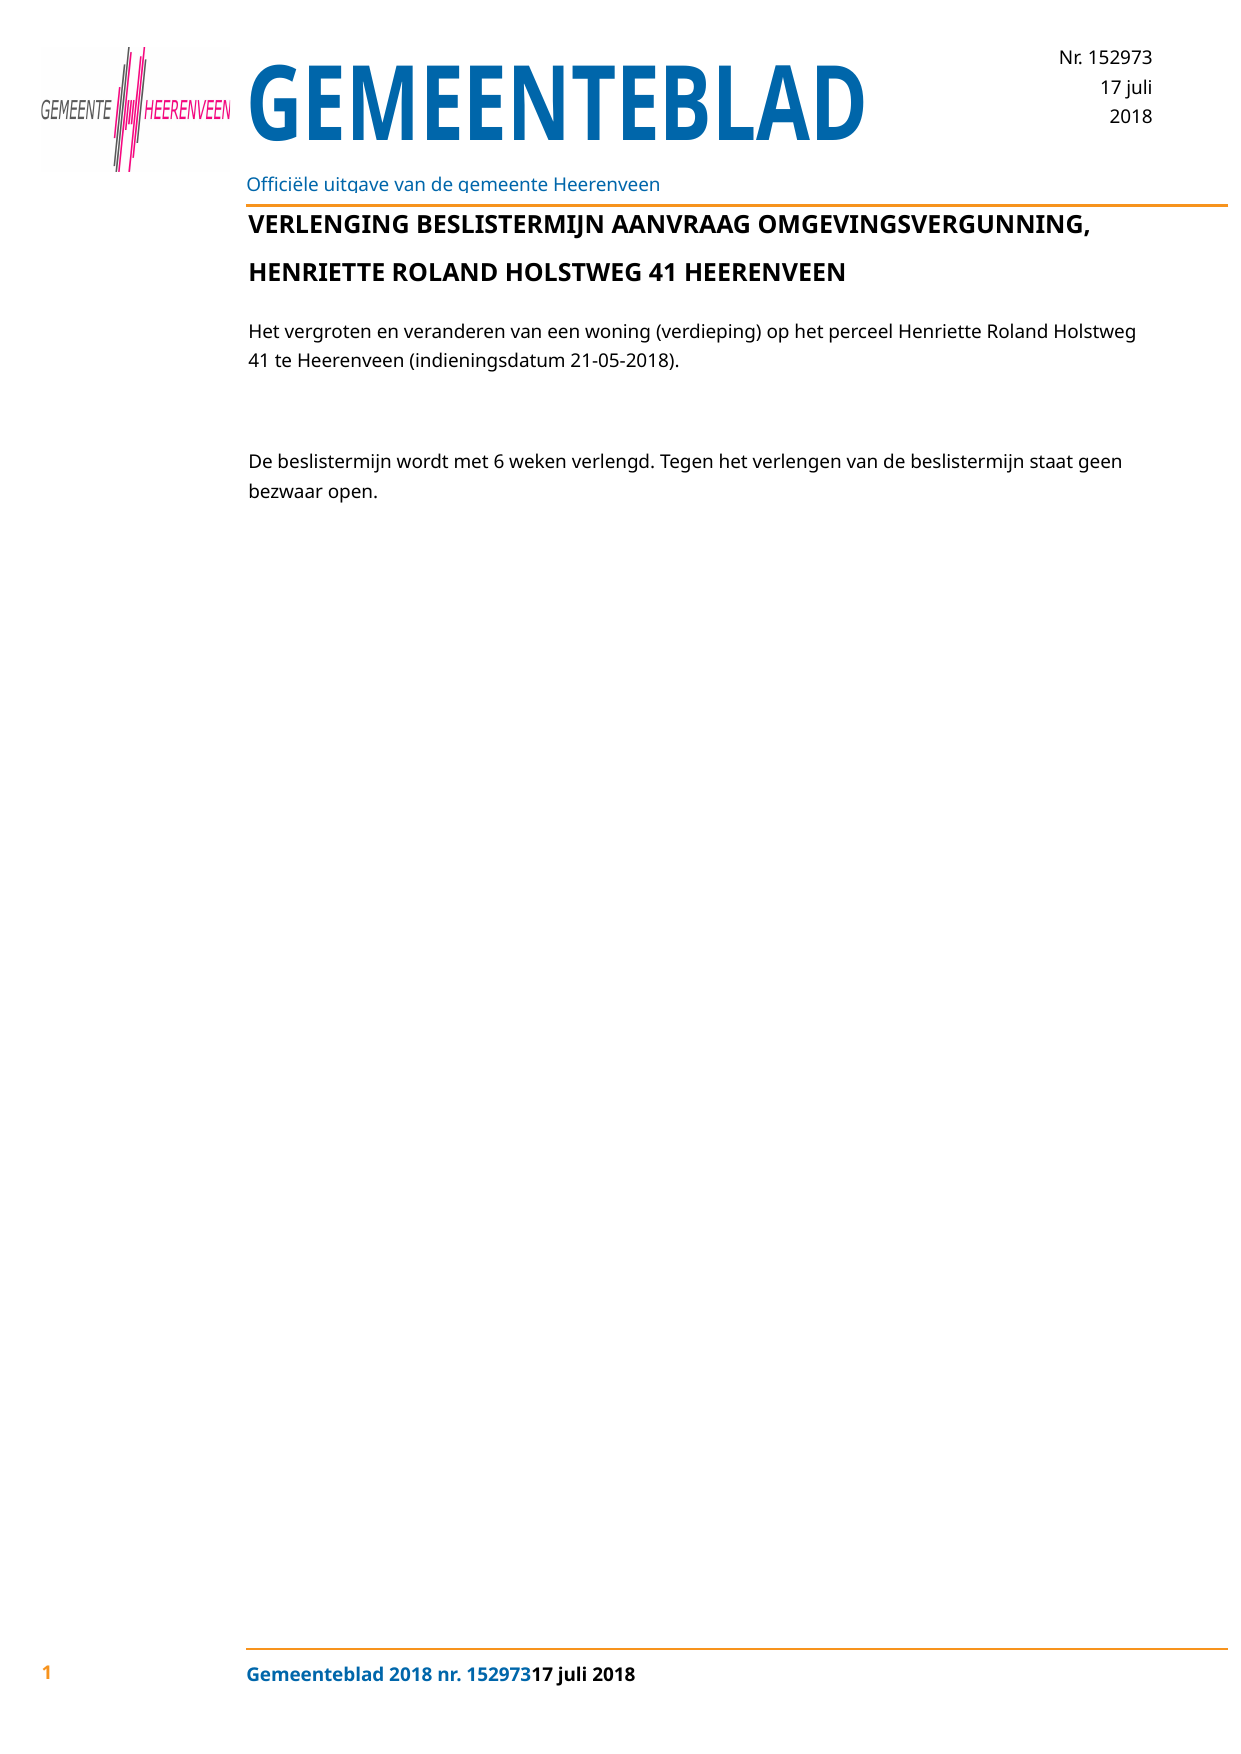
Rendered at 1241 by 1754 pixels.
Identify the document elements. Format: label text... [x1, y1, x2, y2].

text Het vergroten en veranderen van een woning (verdieping) op het perceel Henriette Roland Holstweg 41 te Heerenveen (indieningsdatum 21-05-2018). [248, 318, 1152, 373]
picture [41, 47, 231, 172]
text VERLENGING BESLISTERMIJN AANVRAAG OMGEVINGSVERGUNNING, HENRIETTE ROLAND HOLSTWEG 41 HEERENVEEN [248, 207, 1152, 288]
text De beslistermijn wordt met 6 weken verlengd. Tegen het verlengen van de beslistermijn staat geen bezwaar open. [248, 448, 1152, 504]
